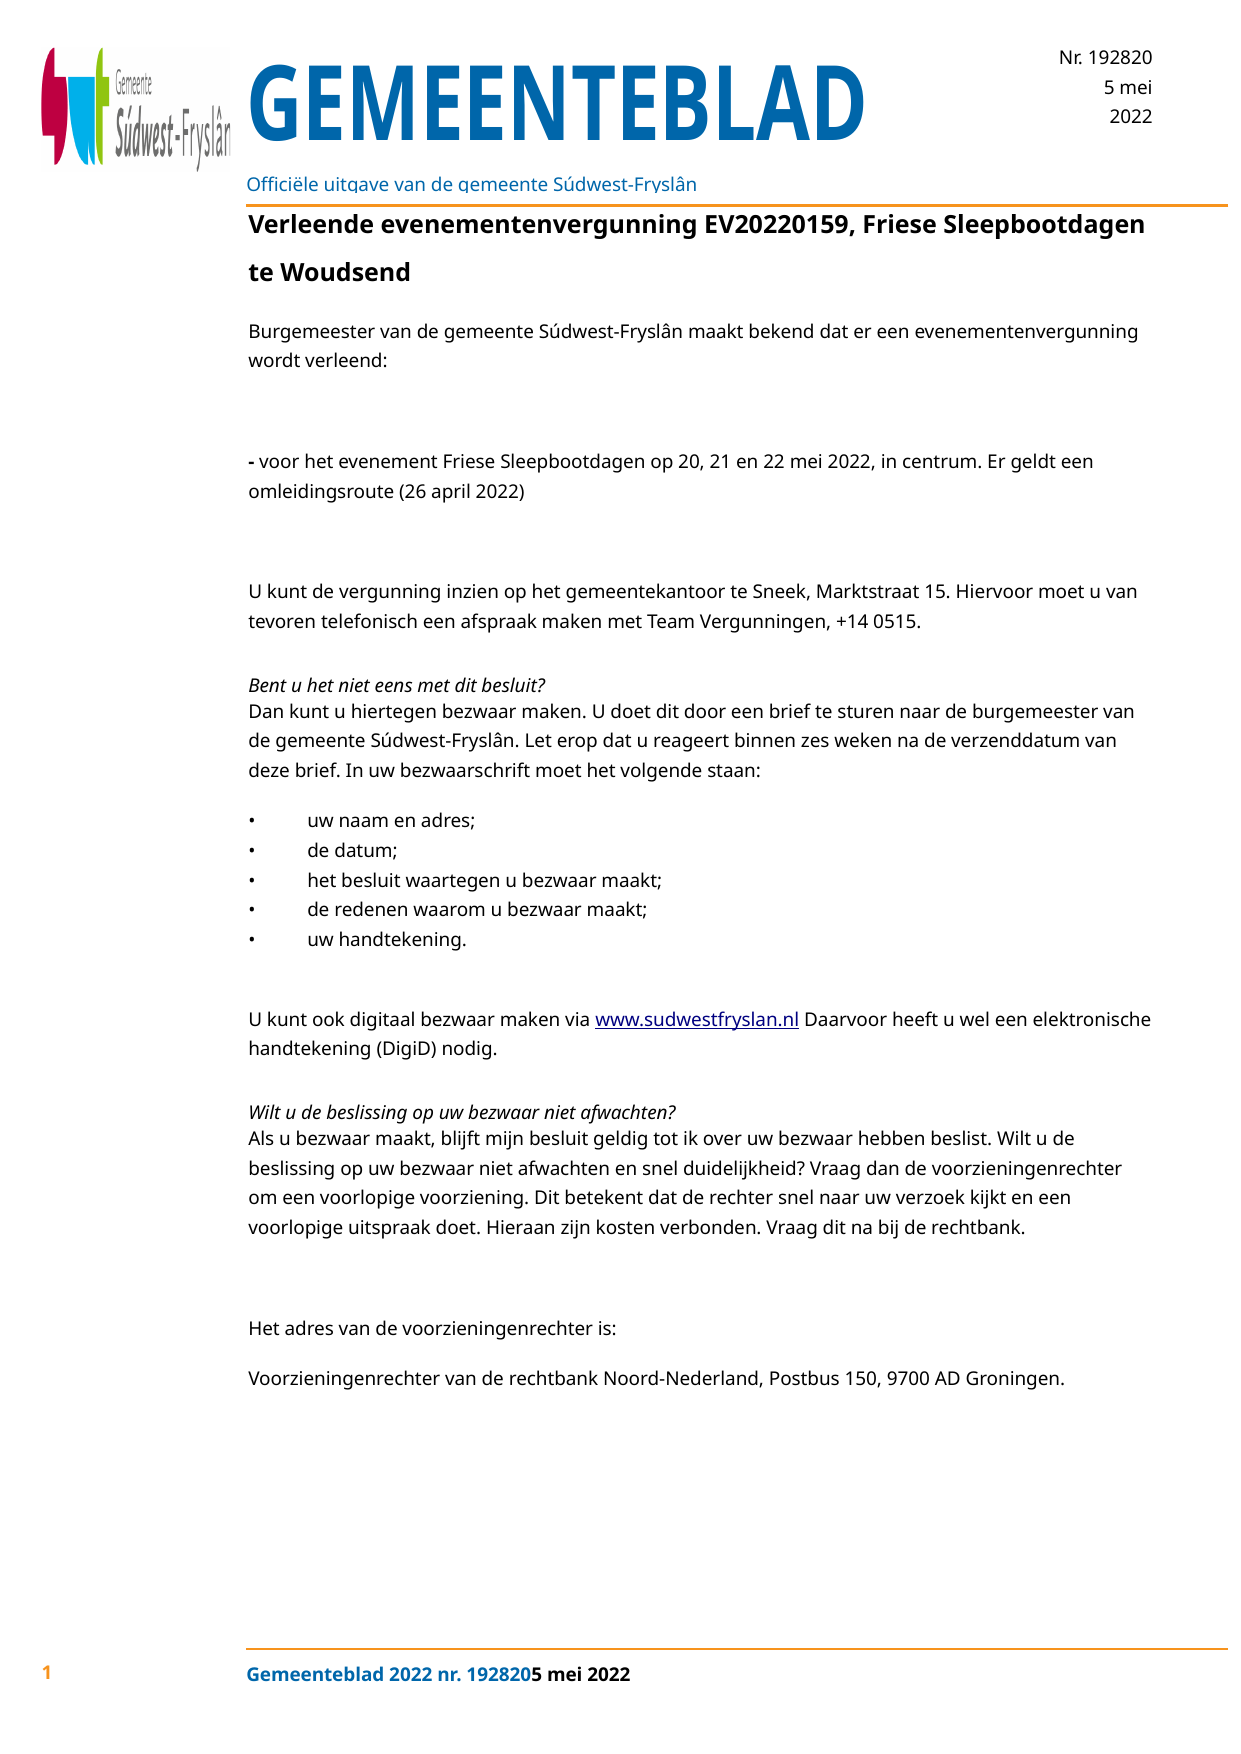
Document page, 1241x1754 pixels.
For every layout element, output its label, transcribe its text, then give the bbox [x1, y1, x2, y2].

text Als u bezwaar maakt, blijft mijn besluit geldig tot ik over uw bezwaar hebben beslist. Wilt u de beslissing op uw bezwaar niet afwachten en snel duidelijkheid? Vraag dan de voorzieningenrechter om een voorlopige voorziening. Dit betekent dat de rechter snel naar uw verzoek kijkt en een voorlopige uitspraak doet. Hieraan zijn kosten verbonden. Vraag dit na bij de rechtbank. [248, 1125, 1152, 1240]
list uw handtekening. [248, 926, 1152, 952]
list uw naam en adres; [248, 808, 1152, 833]
list het besluit waartegen u bezwaar maakt; [248, 867, 1152, 892]
text U kunt de vergunning inzien op het gemeentekantoor te Sneek, Marktstraat 15. Hiervoor moet u van tevoren telefonisch een afspraak maken met Team Vergunningen, +14 0515. [248, 579, 1152, 634]
picture [41, 47, 231, 172]
list de datum; [248, 837, 1152, 863]
text Het adres van de voorzieningenrechter is: [248, 1315, 1152, 1341]
text Wilt u de beslissing op uw bezwaar niet afwachten? [248, 1099, 1152, 1125]
text Verleende evenementenvergunning EV20220159, Friese Sleepbootdagen te Woudsend [248, 207, 1152, 288]
text Burgemeester van de gemeente Súdwest-Fryslân maakt bekend dat er een evenementenvergunning wordt verleend: [248, 318, 1152, 373]
text Dan kunt u hiertegen bezwaar maken. U doet dit door een brief te sturen naar de burgemeester van de gemeente Súdwest-Fryslân. Let erop dat u reageert binnen zes weken na de verzenddatum van deze brief. In uw bezwaarschrift moet het volgende staan: [248, 698, 1152, 783]
text Bent u het niet eens met dit besluit? [248, 672, 1152, 698]
list de redenen waarom u bezwaar maakt; [248, 896, 1152, 922]
text Voorzieningenrechter van de rechtbank Noord-Nederland, Postbus 150, 9700 AD Groningen. [248, 1365, 1152, 1391]
text - voor het evenement Friese Sleepbootdagen op 20, 21 en 22 mei 2022, in centrum. Er geldt een omleidingsroute (26 april 2022) [248, 448, 1152, 504]
text U kunt ook digitaal bezwaar maken via www.sudwestfryslan.nl Daarvoor heeft u wel een elektronische handtekening (DigiD) nodig. [248, 1006, 1152, 1061]
